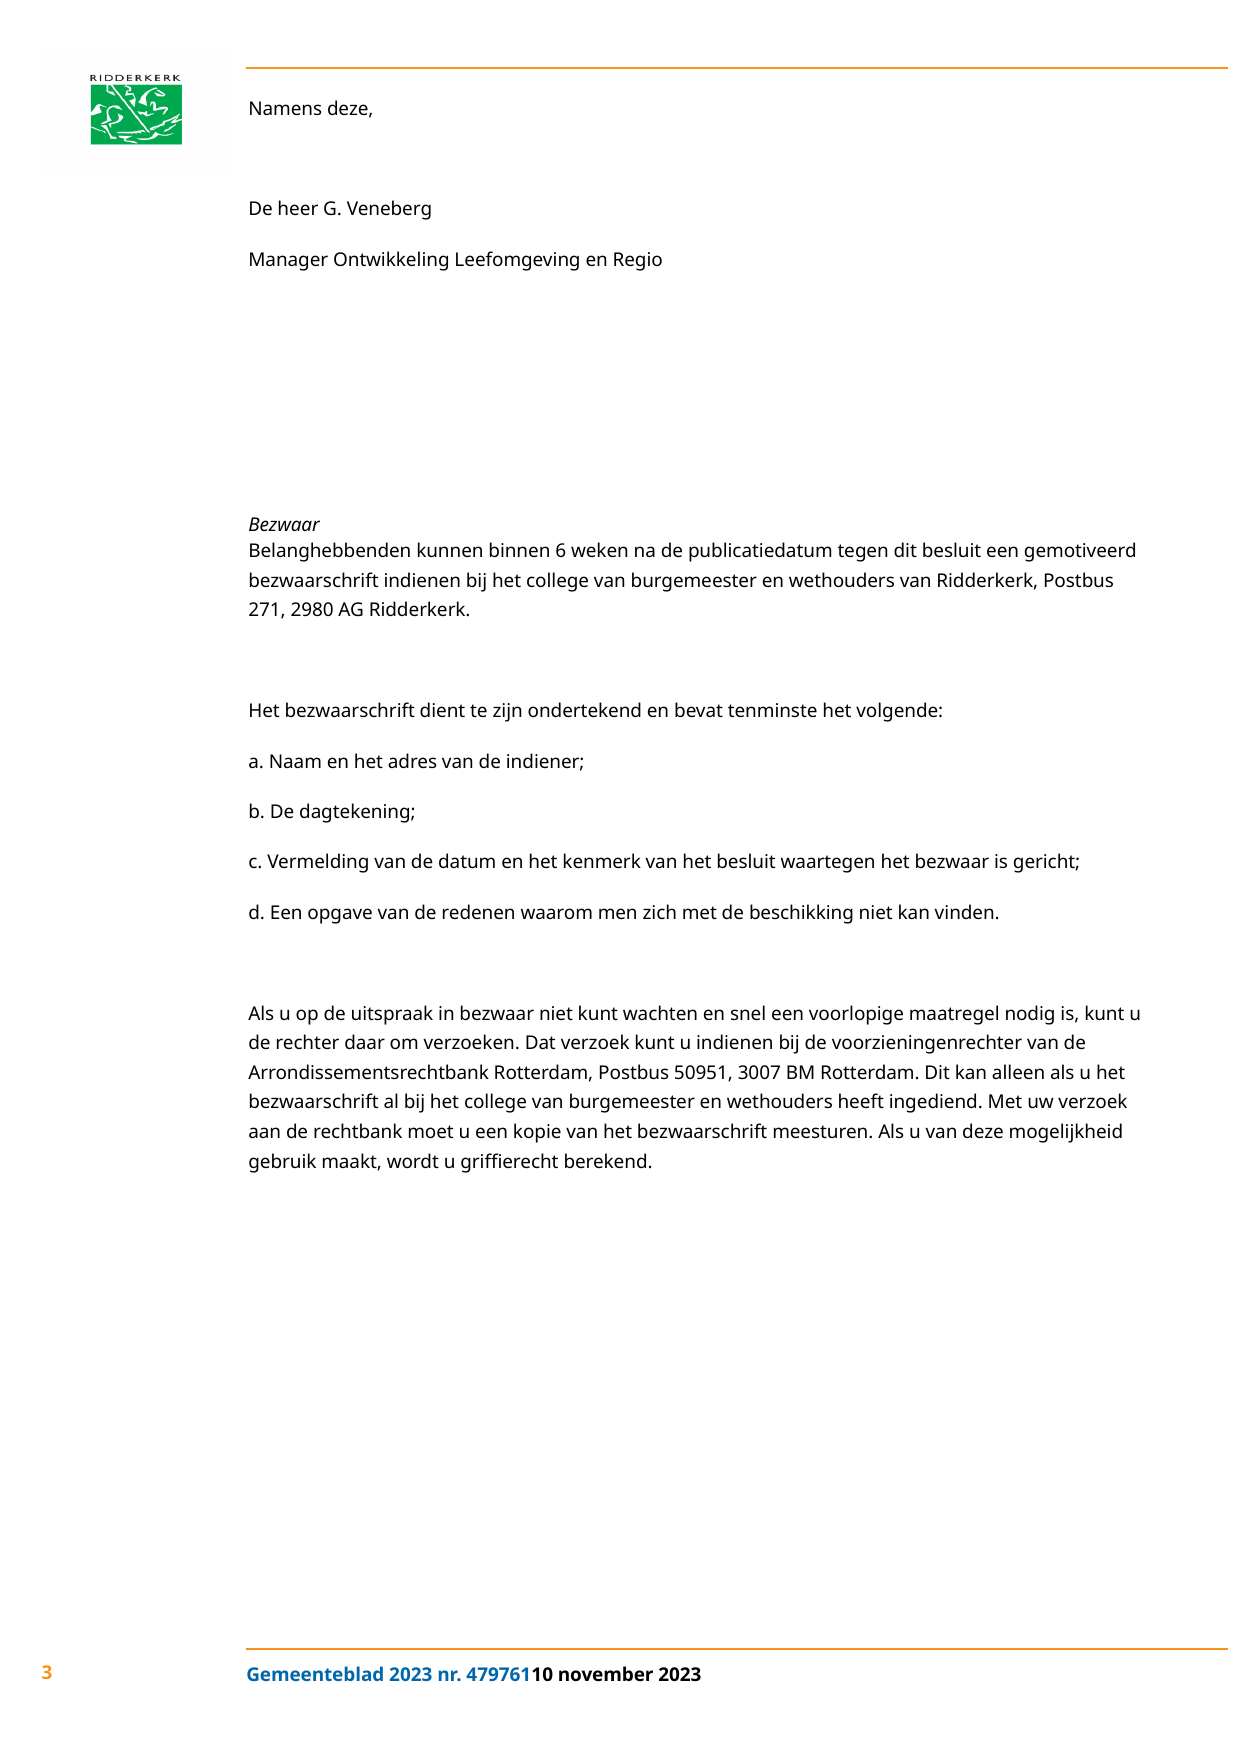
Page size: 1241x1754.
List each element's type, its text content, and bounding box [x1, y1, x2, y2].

text c. Vermelding van de datum en het kenmerk van het besluit waartegen het bezwaar is gericht; [248, 849, 1152, 874]
text b. De dagtekening; [248, 798, 1152, 824]
text Het bezwaarschrift dient te zijn ondertekend en bevat tenminste het volgende: [248, 697, 1152, 723]
text Manager Ontwikkeling Leefomgeving en Regio [248, 246, 1152, 272]
text d. Een opgave van de redenen waarom men zich met de beschikking niet kan vinden. [248, 899, 1152, 925]
text De heer G. Veneberg [248, 196, 1152, 221]
text Belanghebbenden kunnen binnen 6 weken na de publicatiedatum tegen dit besluit een gemotiveerd bezwaarschrift indienen bij het college van burgemeester en wethouders van Ridderkerk, Postbus 271, 2980 AG Ridderkerk. [248, 537, 1152, 622]
picture [41, 47, 231, 172]
text Als u op de uitspraak in bezwaar niet kunt wachten en snel een voorlopige maatregel nodig is, kunt u de rechter daar om verzoeken. Dat verzoek kunt u indienen bij de voorzieningenrechter van de Arrondissementsrechtbank Rotterdam, Postbus 50951, 3007 BM Rotterdam. Dit kan alleen als u het bezwaarschrift al bij het college van burgemeester en wethouders heeft ingediend. Met uw verzoek aan de rechtbank moet u een kopie van het bezwaarschrift meesturen. Als u van deze mogelijkheid gebruik maakt, wordt u griffierecht berekend. [248, 1000, 1152, 1173]
text Bezwaar [248, 512, 1152, 537]
text a. Naam en het adres van de indiener; [248, 748, 1152, 773]
text Namens deze, [248, 95, 1152, 121]
